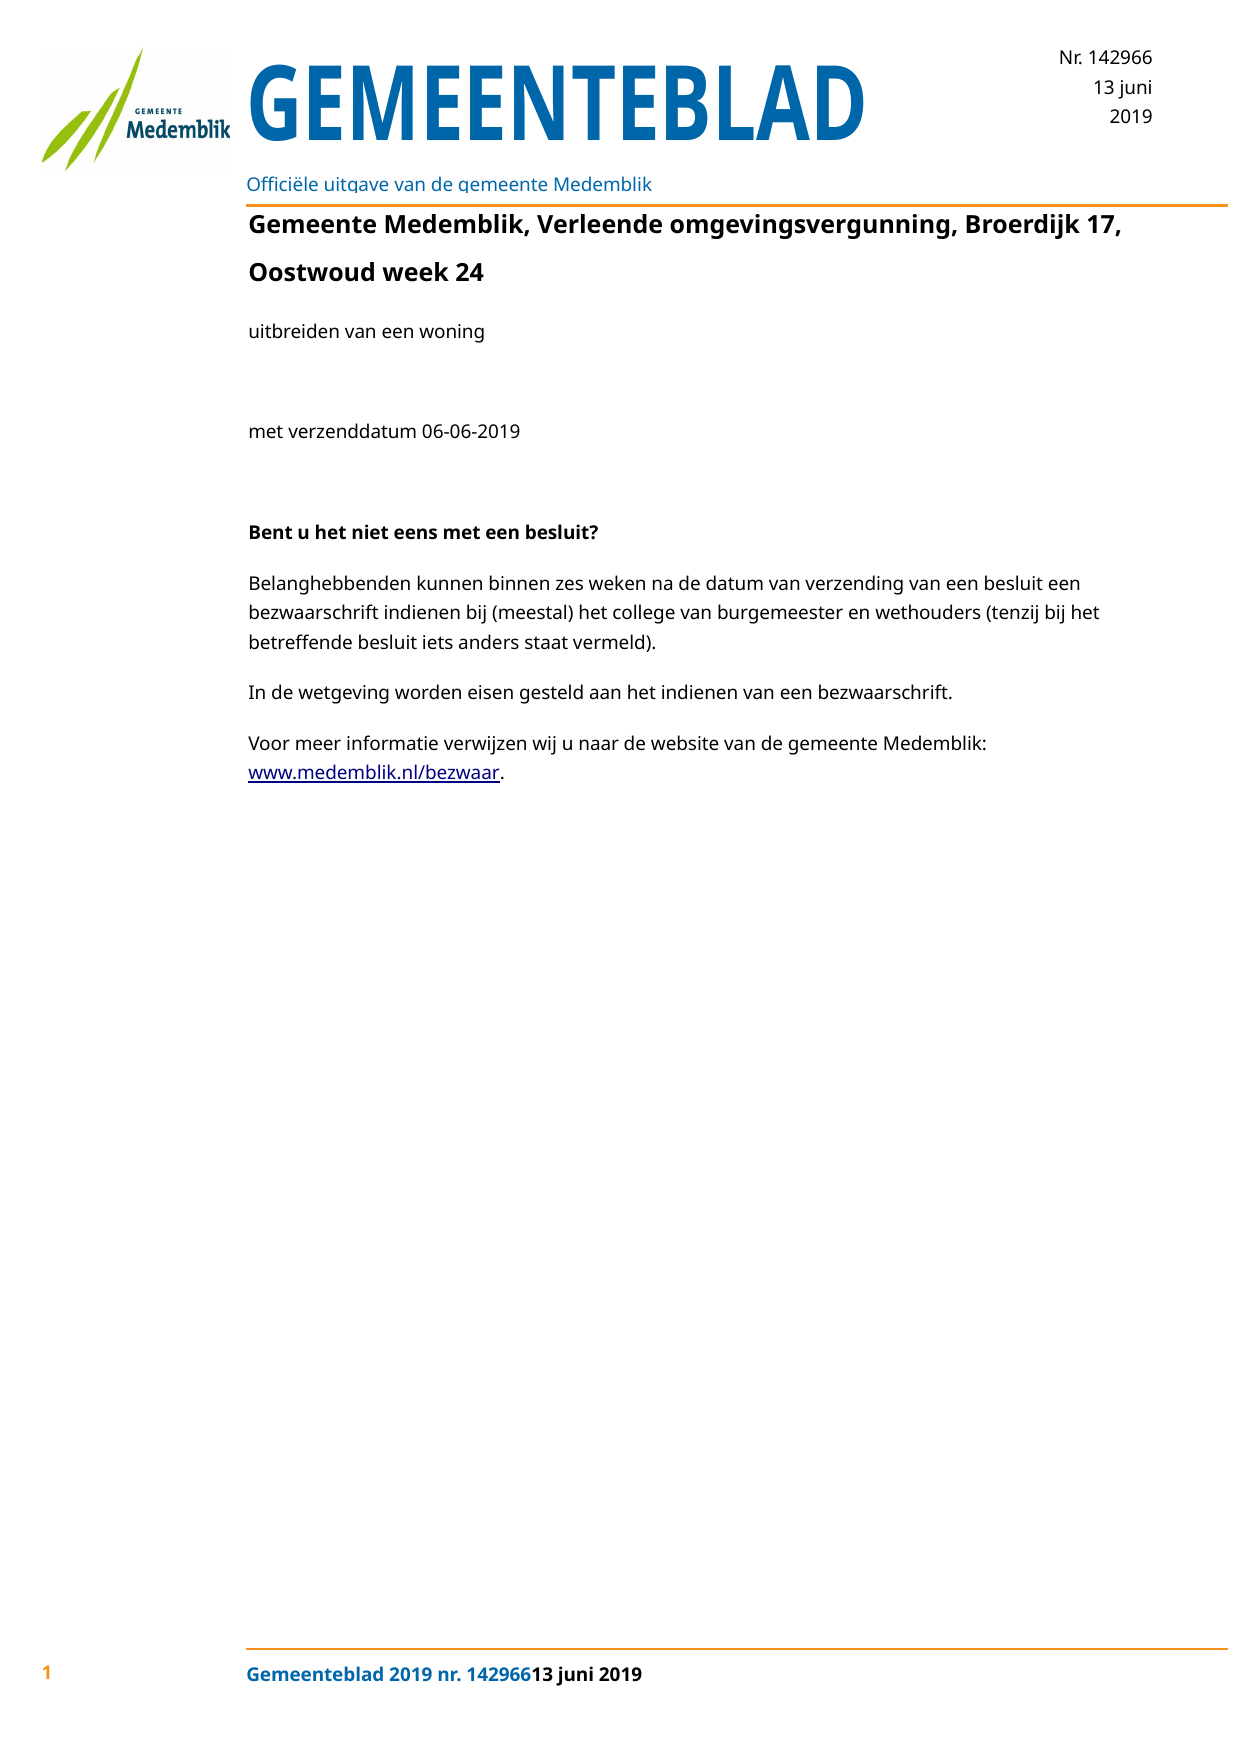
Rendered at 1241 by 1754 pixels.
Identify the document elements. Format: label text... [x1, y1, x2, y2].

text Belanghebbenden kunnen binnen zes weken na de datum van verzending van een besluit een bezwaarschrift indienen bij (meestal) het college van burgemeester en wethouders (tenzij bij het betreffende besluit iets anders staat vermeld). [248, 570, 1152, 655]
text In de wetgeving worden eisen gesteld aan het indienen van een bezwaarschrift. [248, 679, 1152, 705]
picture [41, 47, 231, 172]
text Voor meer informatie verwijzen wij u naar de website van de gemeente Medemblik: www.medemblik.nl/bezwaar. [248, 730, 1152, 785]
text Bent u het niet eens met een besluit? [248, 519, 1152, 545]
text uitbreiden van een woning [248, 318, 1152, 344]
text Gemeente Medemblik, Verleende omgevingsvergunning, Broerdijk 17, Oostwoud week 24 [248, 207, 1152, 288]
text met verzenddatum 06-06-2019 [248, 419, 1152, 444]
